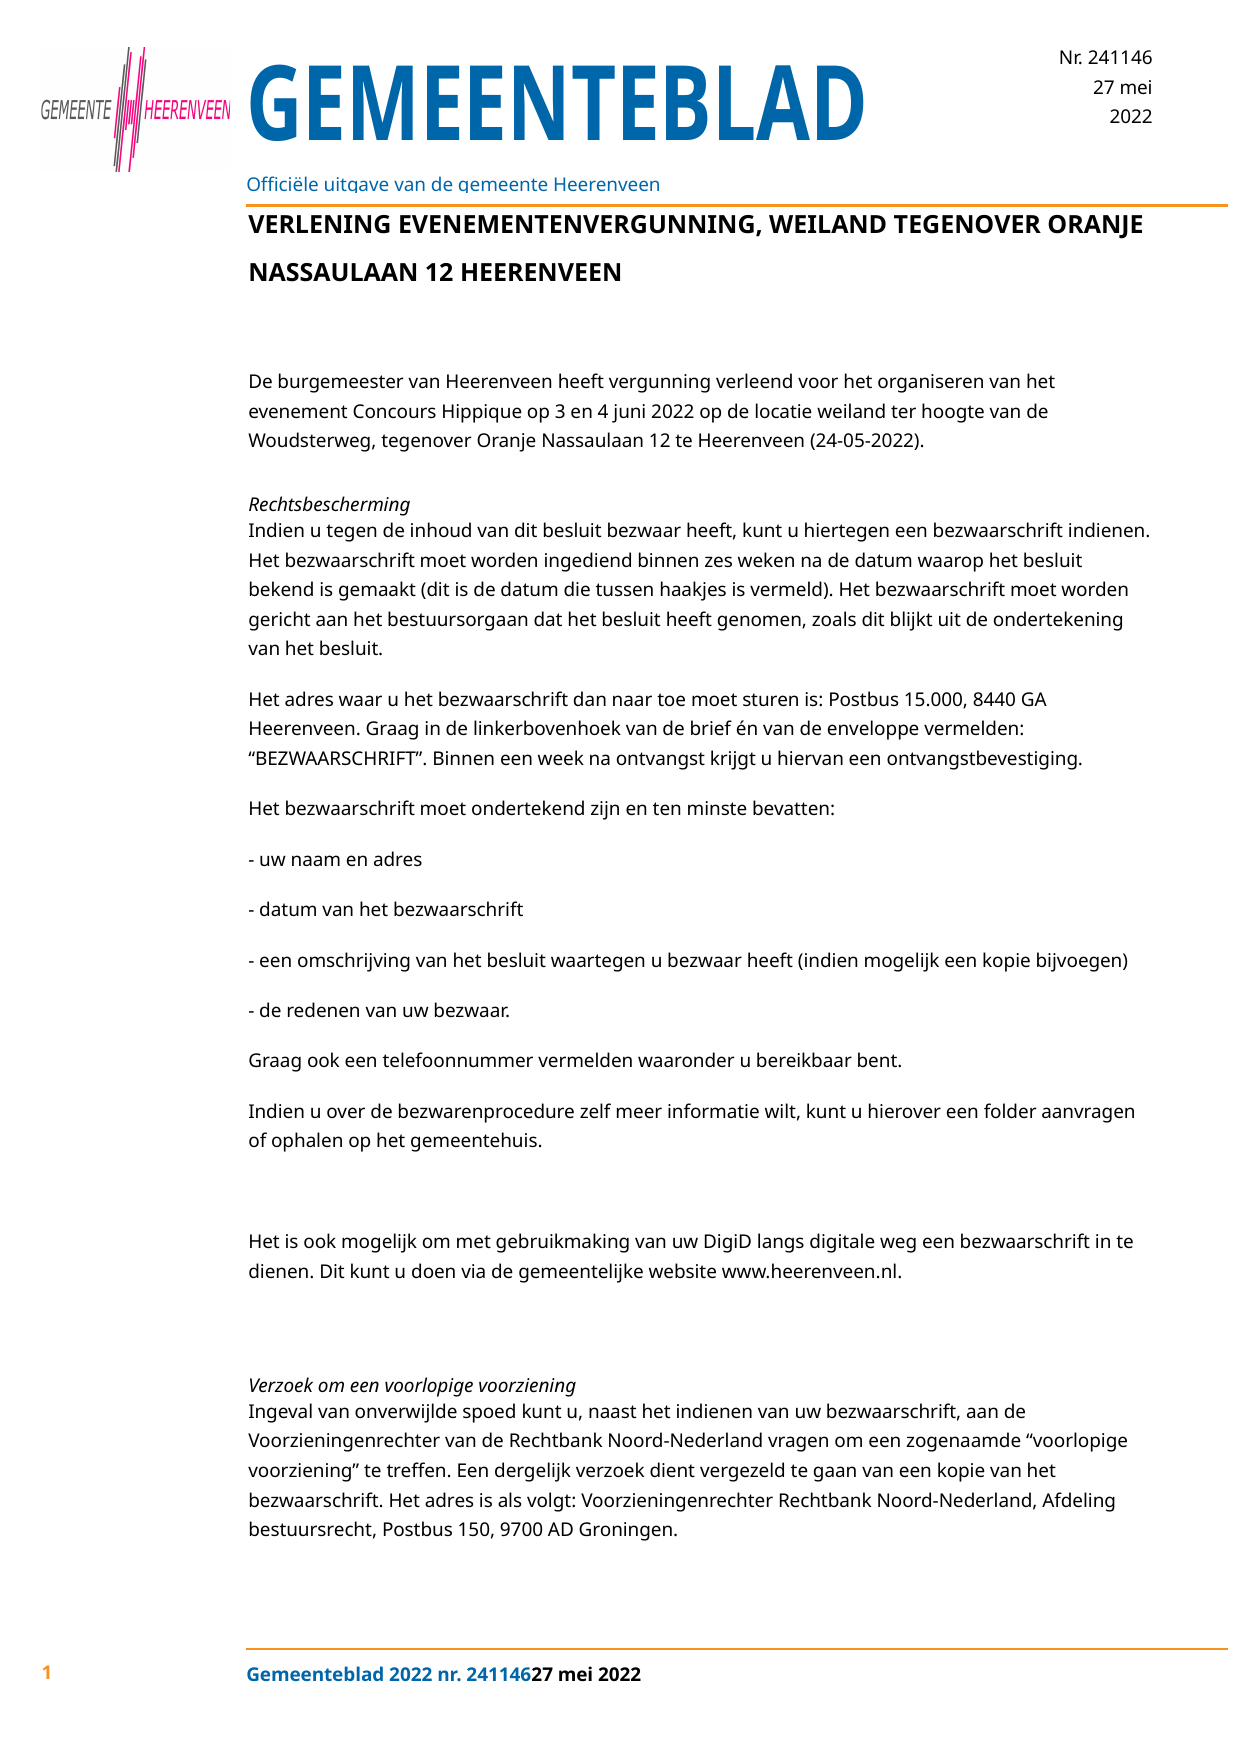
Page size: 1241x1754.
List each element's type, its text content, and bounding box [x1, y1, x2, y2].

text Ingeval van onverwijlde spoed kunt u, naast het indienen van uw bezwaarschrift, aan de Voorzieningenrechter van de Rechtbank Noord-Nederland vragen om een zogenaamde “voorlopige voorziening” te treffen. Een dergelijk verzoek dient vergezeld te gaan van een kopie van het bezwaarschrift. Het adres is als volgt: Voorzieningenrechter Rechtbank Noord-Nederland, Afdeling bestuursrecht, Postbus 150, 9700 AD Groningen. [248, 1398, 1152, 1542]
text Het adres waar u het bezwaarschrift dan naar toe moet sturen is: Postbus 15.000, 8440 GA Heerenveen. Graag in de linkerbovenhoek van de brief én van de enveloppe vermelden: “BEZWAARSCHRIFT”. Binnen een week na ontvangst krijgt u hiervan een ontvangstbevestiging. [248, 686, 1152, 771]
picture [41, 47, 231, 172]
text Indien u tegen de inhoud van dit besluit bezwaar heeft, kunt u hiertegen een bezwaarschrift indienen. Het bezwaarschrift moet worden ingediend binnen zes weken na de datum waarop het besluit bekend is gemaakt (dit is de datum die tussen haakjes is vermeld). Het bezwaarschrift moet worden gericht aan het bestuursorgaan dat het besluit heeft genomen, zoals dit blijkt uit de ondertekening van het besluit. [248, 517, 1152, 661]
text Verzoek om een voorlopige voorziening [248, 1372, 1152, 1398]
text Graag ook een telefoonnummer vermelden waaronder u bereikbaar bent. [248, 1048, 1152, 1073]
text Het is ook mogelijk om met gebruikmaking van uw DigiD langs digitale weg een bezwaarschrift in te dienen. Dit kunt u doen via de gemeentelijke website www.heerenveen.nl. [248, 1228, 1152, 1284]
text Rechtsbescherming [248, 491, 1152, 517]
text - de redenen van uw bezwaar. [248, 997, 1152, 1023]
text - datum van het bezwaarschrift [248, 896, 1152, 922]
text - een omschrijving van het besluit waartegen u bezwaar heeft (indien mogelijk een kopie bijvoegen) [248, 947, 1152, 972]
text Indien u over de bezwarenprocedure zelf meer informatie wilt, kunt u hierover een folder aanvragen of ophalen op het gemeentehuis. [248, 1098, 1152, 1153]
text Het bezwaarschrift moet ondertekend zijn en ten minste bevatten: [248, 796, 1152, 821]
text - uw naam en adres [248, 846, 1152, 872]
text VERLENING EVENEMENTENVERGUNNING, WEILAND TEGENOVER ORANJE NASSAULAAN 12 HEERENVEEN [248, 207, 1152, 288]
text De burgemeester van Heerenveen heeft vergunning verleend voor het organiseren van het evenement Concours Hippique op 3 en 4 juni 2022 op de locatie weiland ter hoogte van de Woudsterweg, tegenover Oranje Nassaulaan 12 te Heerenveen (24-05-2022). [248, 368, 1152, 453]
